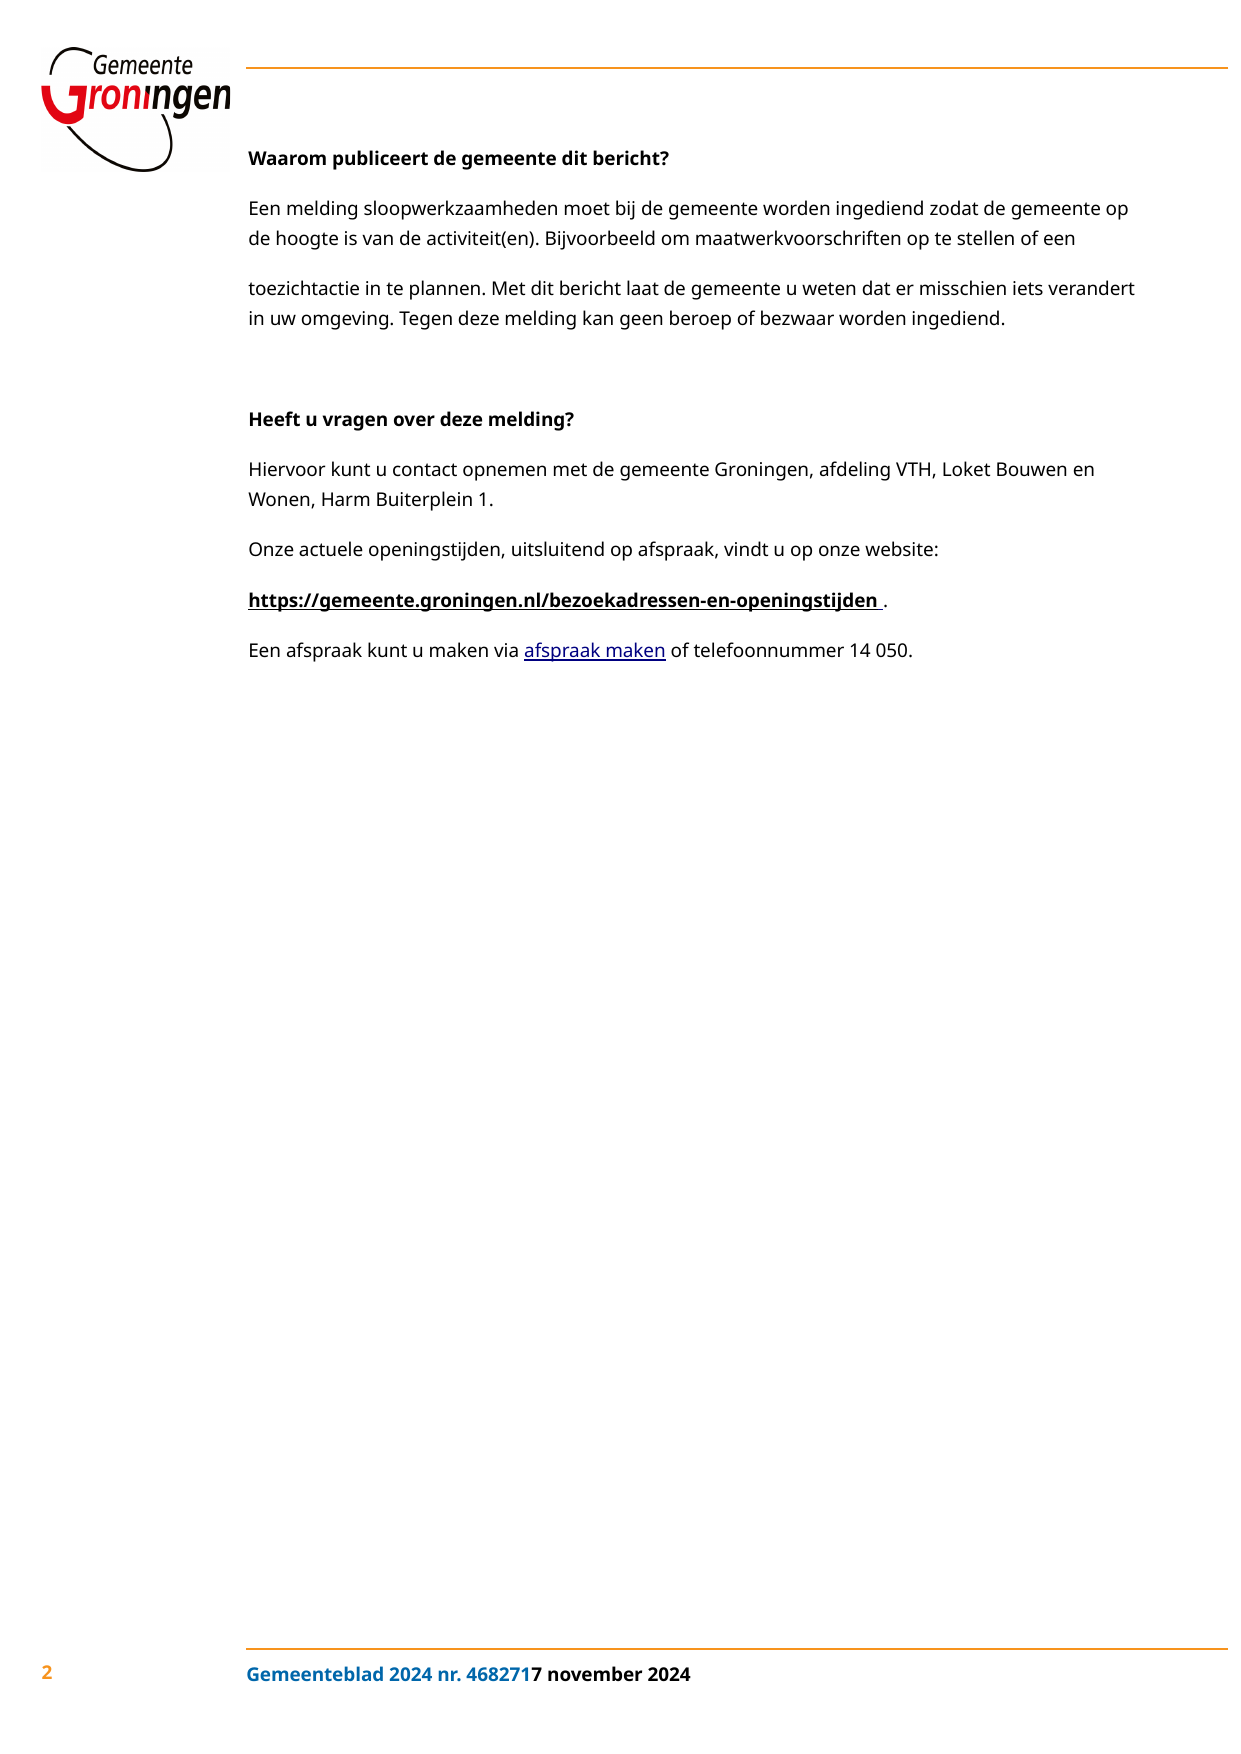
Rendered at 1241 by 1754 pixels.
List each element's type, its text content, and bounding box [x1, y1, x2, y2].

text Heeft u vragen over deze melding? [248, 406, 1152, 432]
picture [41, 47, 231, 172]
text Onze actuele openingstijden, uitsluitend op afspraak, vindt u op onze website: [248, 536, 1152, 562]
text Een afspraak kunt u maken via afspraak maken of telefoonnummer 14 050. [248, 637, 1152, 663]
text Hiervoor kunt u contact opnemen met de gemeente Groningen, afdeling VTH, Loket Bouwen en Wonen, Harm Buiterplein 1. [248, 456, 1152, 512]
text https://gemeente.groningen.nl/bezoekadressen-en-openingstijden . [248, 587, 1152, 613]
text Waarom publiceert de gemeente dit bericht? [248, 145, 1152, 171]
text toezichtactie in te plannen. Met dit bericht laat de gemeente u weten dat er misschien iets verandert in uw omgeving. Tegen deze melding kan geen beroep of bezwaar worden ingediend. [248, 276, 1152, 331]
text Een melding sloopwerkzaamheden moet bij de gemeente worden ingediend zodat de gemeente op de hoogte is van de activiteit(en). Bijvoorbeeld om maatwerkvoorschriften op te stellen of een [248, 196, 1152, 251]
